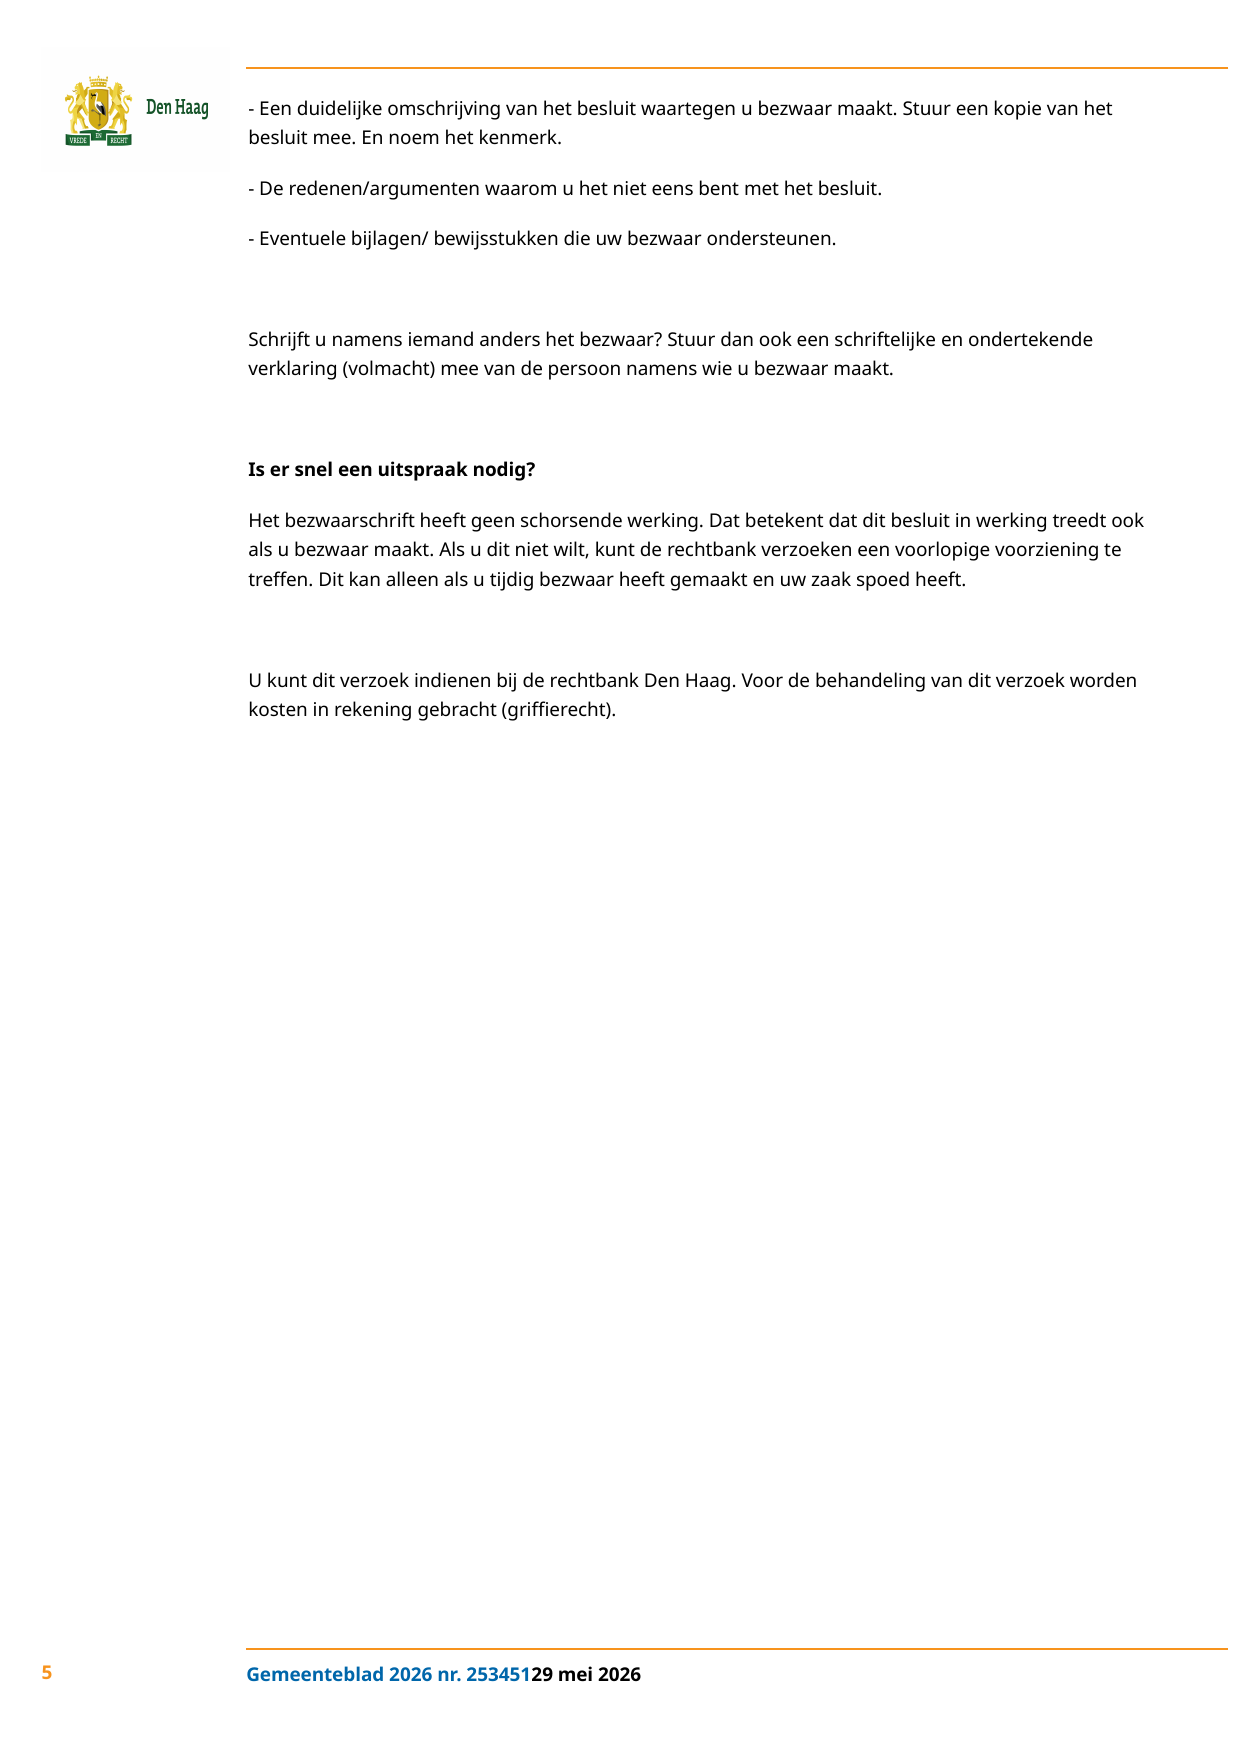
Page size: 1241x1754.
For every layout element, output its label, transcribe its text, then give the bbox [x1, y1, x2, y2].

text Het bezwaarschrift heeft geen schorsende werking. Dat betekent dat dit besluit in werking treedt ook als u bezwaar maakt. Als u dit niet wilt, kunt de rechtbank verzoeken een voorlopige voorziening te treffen. Dit kan alleen als u tijdig bezwaar heeft gemaakt en uw zaak spoed heeft. [248, 507, 1152, 592]
text Schrijft u namens iemand anders het bezwaar? Stuur dan ook een schriftelijke en ondertekende verklaring (volmacht) mee van de persoon namens wie u bezwaar maakt. [248, 326, 1152, 381]
text U kunt dit verzoek indienen bij de rechtbank Den Haag. Voor de behandeling van dit verzoek worden kosten in rekening gebracht (griffierecht). [248, 667, 1152, 722]
text Is er snel een uitspraak nodig? [248, 456, 1152, 482]
text - Een duidelijke omschrijving van het besluit waartegen u bezwaar maakt. Stuur een kopie van het besluit mee. En noem het kenmerk. [248, 95, 1152, 150]
picture [41, 47, 231, 172]
text - Eventuele bijlagen/ bewijsstukken die uw bezwaar ondersteunen. [248, 225, 1152, 251]
text - De redenen/argumenten waarom u het niet eens bent met het besluit. [248, 175, 1152, 201]
